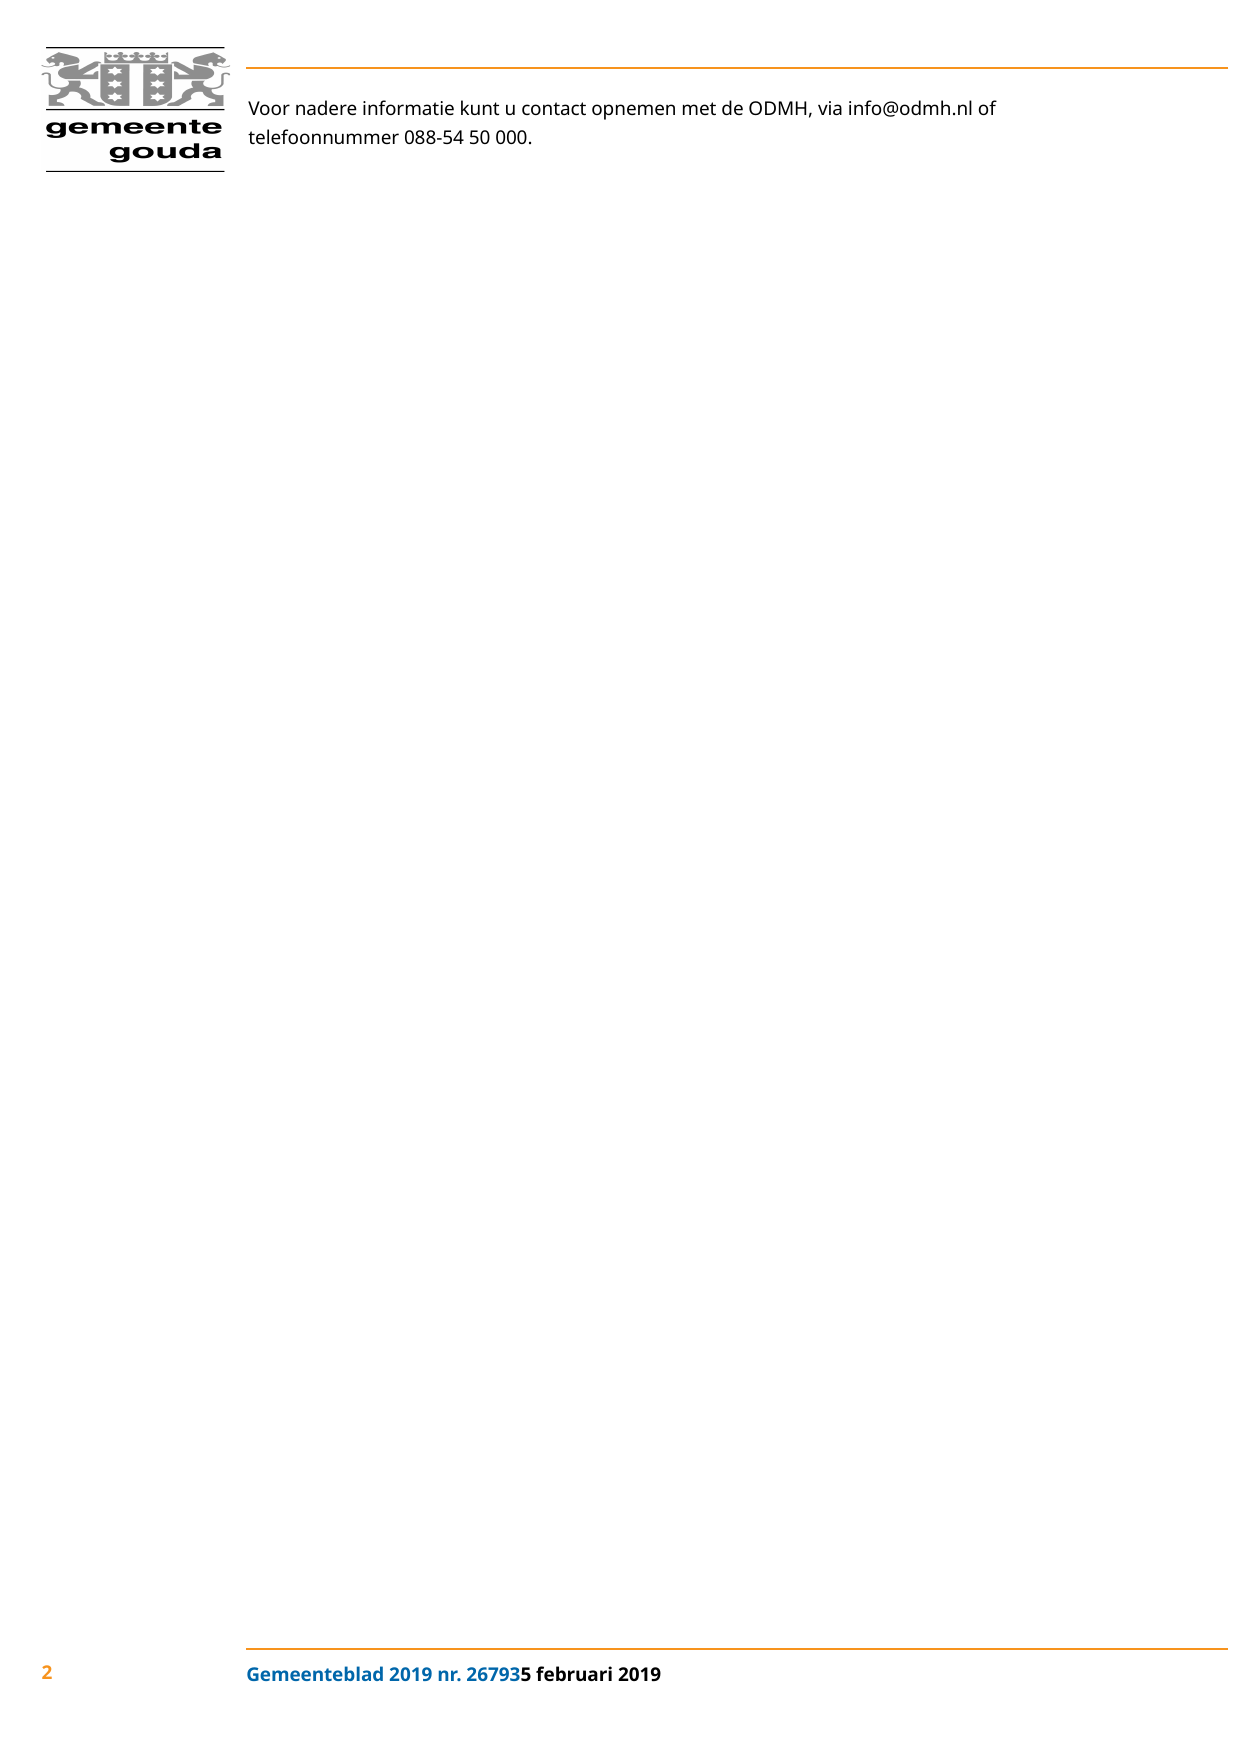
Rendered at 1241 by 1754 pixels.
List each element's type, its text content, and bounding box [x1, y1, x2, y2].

text Voor nadere informatie kunt u contact opnemen met de ODMH, via info@odmh.nl of telefoonnummer 088-54 50 000. [248, 95, 1152, 150]
picture [41, 47, 231, 172]
